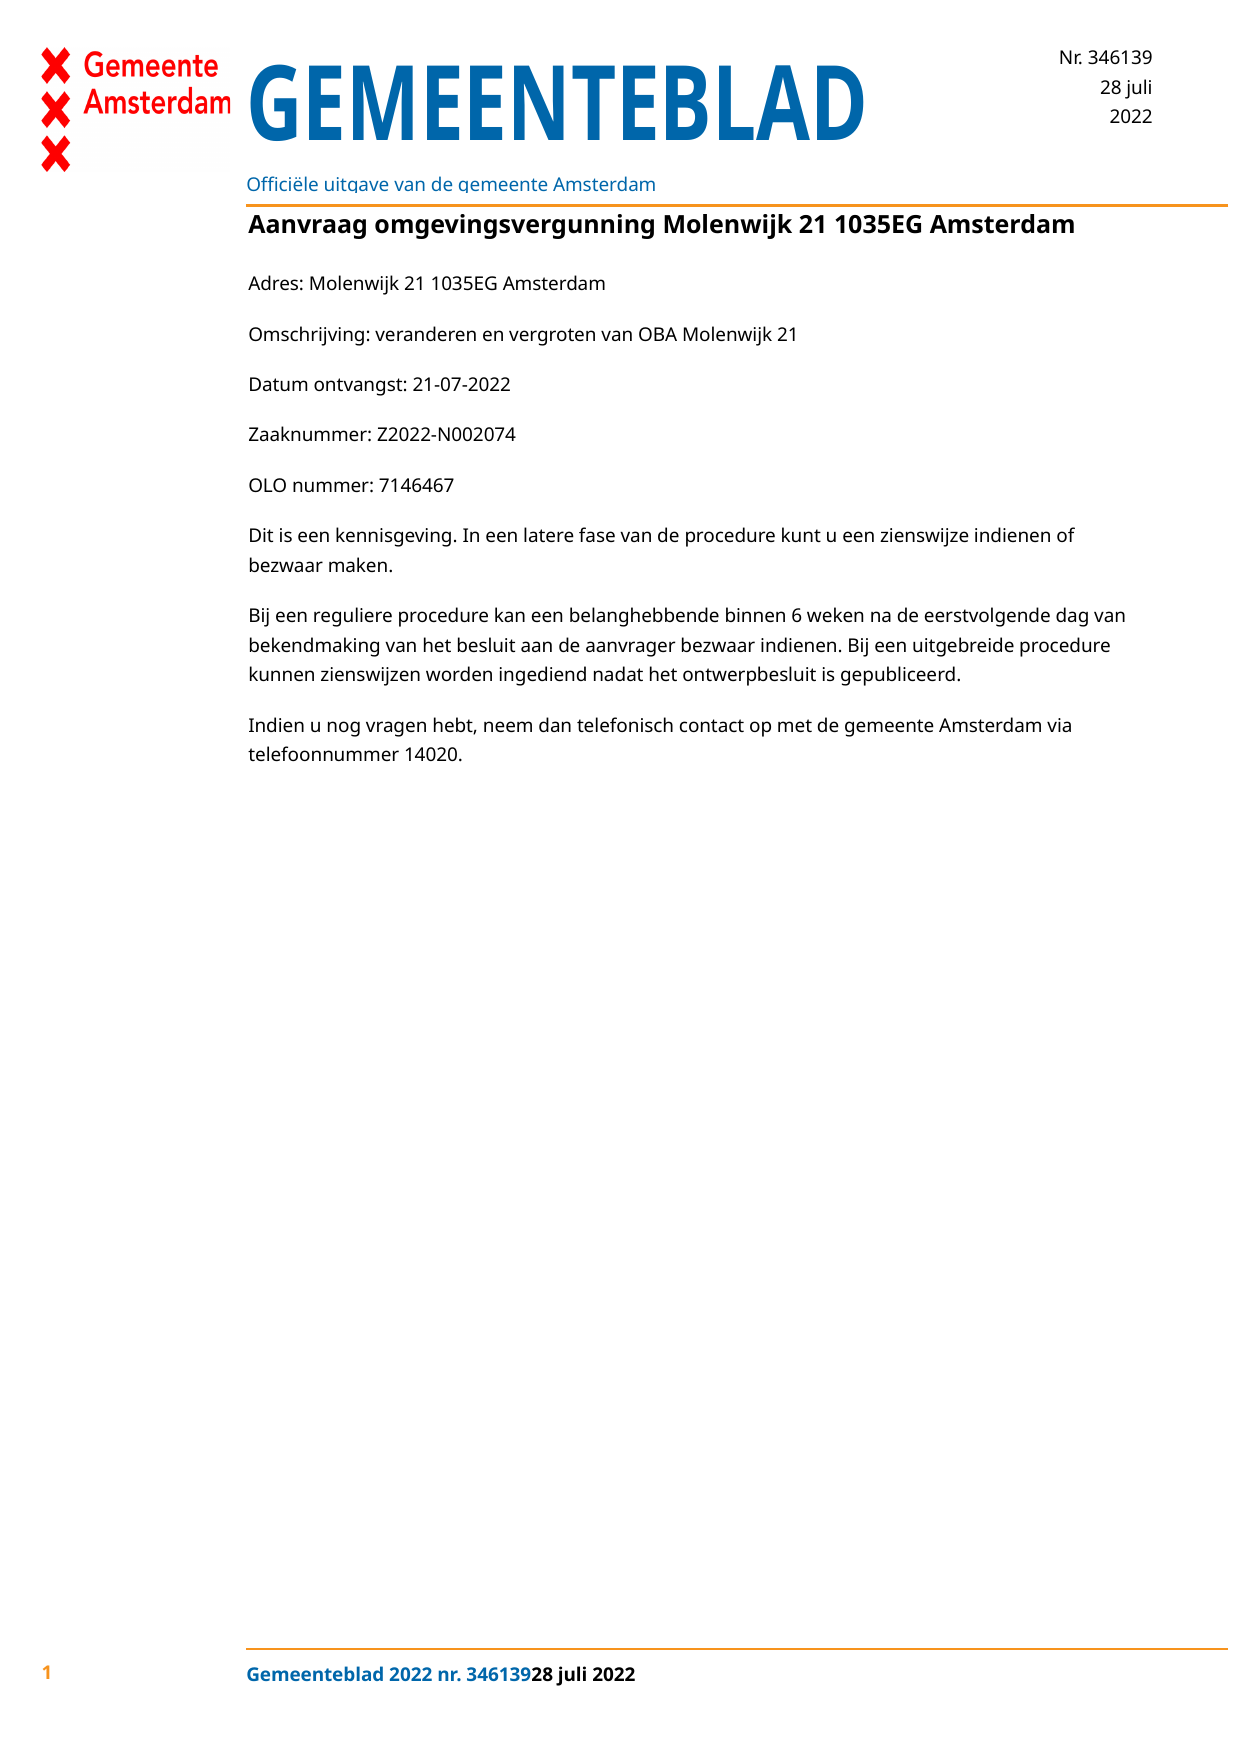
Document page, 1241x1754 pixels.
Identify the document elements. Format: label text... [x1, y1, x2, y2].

picture [41, 47, 231, 172]
text Aanvraag omgevingsvergunning Molenwijk 21 1035EG Amsterdam [248, 207, 1152, 241]
text Datum ontvangst: 21-07-2022 [248, 371, 1152, 397]
text Bij een reguliere procedure kan een belanghebbende binnen 6 weken na de eerstvolgende dag van bekendmaking van het besluit aan de aanvrager bezwaar indienen. Bij een uitgebreide procedure kunnen zienswijzen worden ingediend nadat het ontwerpbesluit is gepubliceerd. [248, 602, 1152, 687]
text Omschrijving: veranderen en vergroten van OBA Molenwijk 21 [248, 321, 1152, 346]
text OLO nummer: 7146467 [248, 472, 1152, 498]
text Adres: Molenwijk 21 1035EG Amsterdam [248, 270, 1152, 296]
text Indien u nog vragen hebt, neem dan telefonisch contact op met de gemeente Amsterdam via telefoonnummer 14020. [248, 712, 1152, 767]
text Zaaknummer: Z2022-N002074 [248, 422, 1152, 447]
text Dit is een kennisgeving. In een latere fase van de procedure kunt u een zienswijze indienen of bezwaar maken. [248, 522, 1152, 578]
